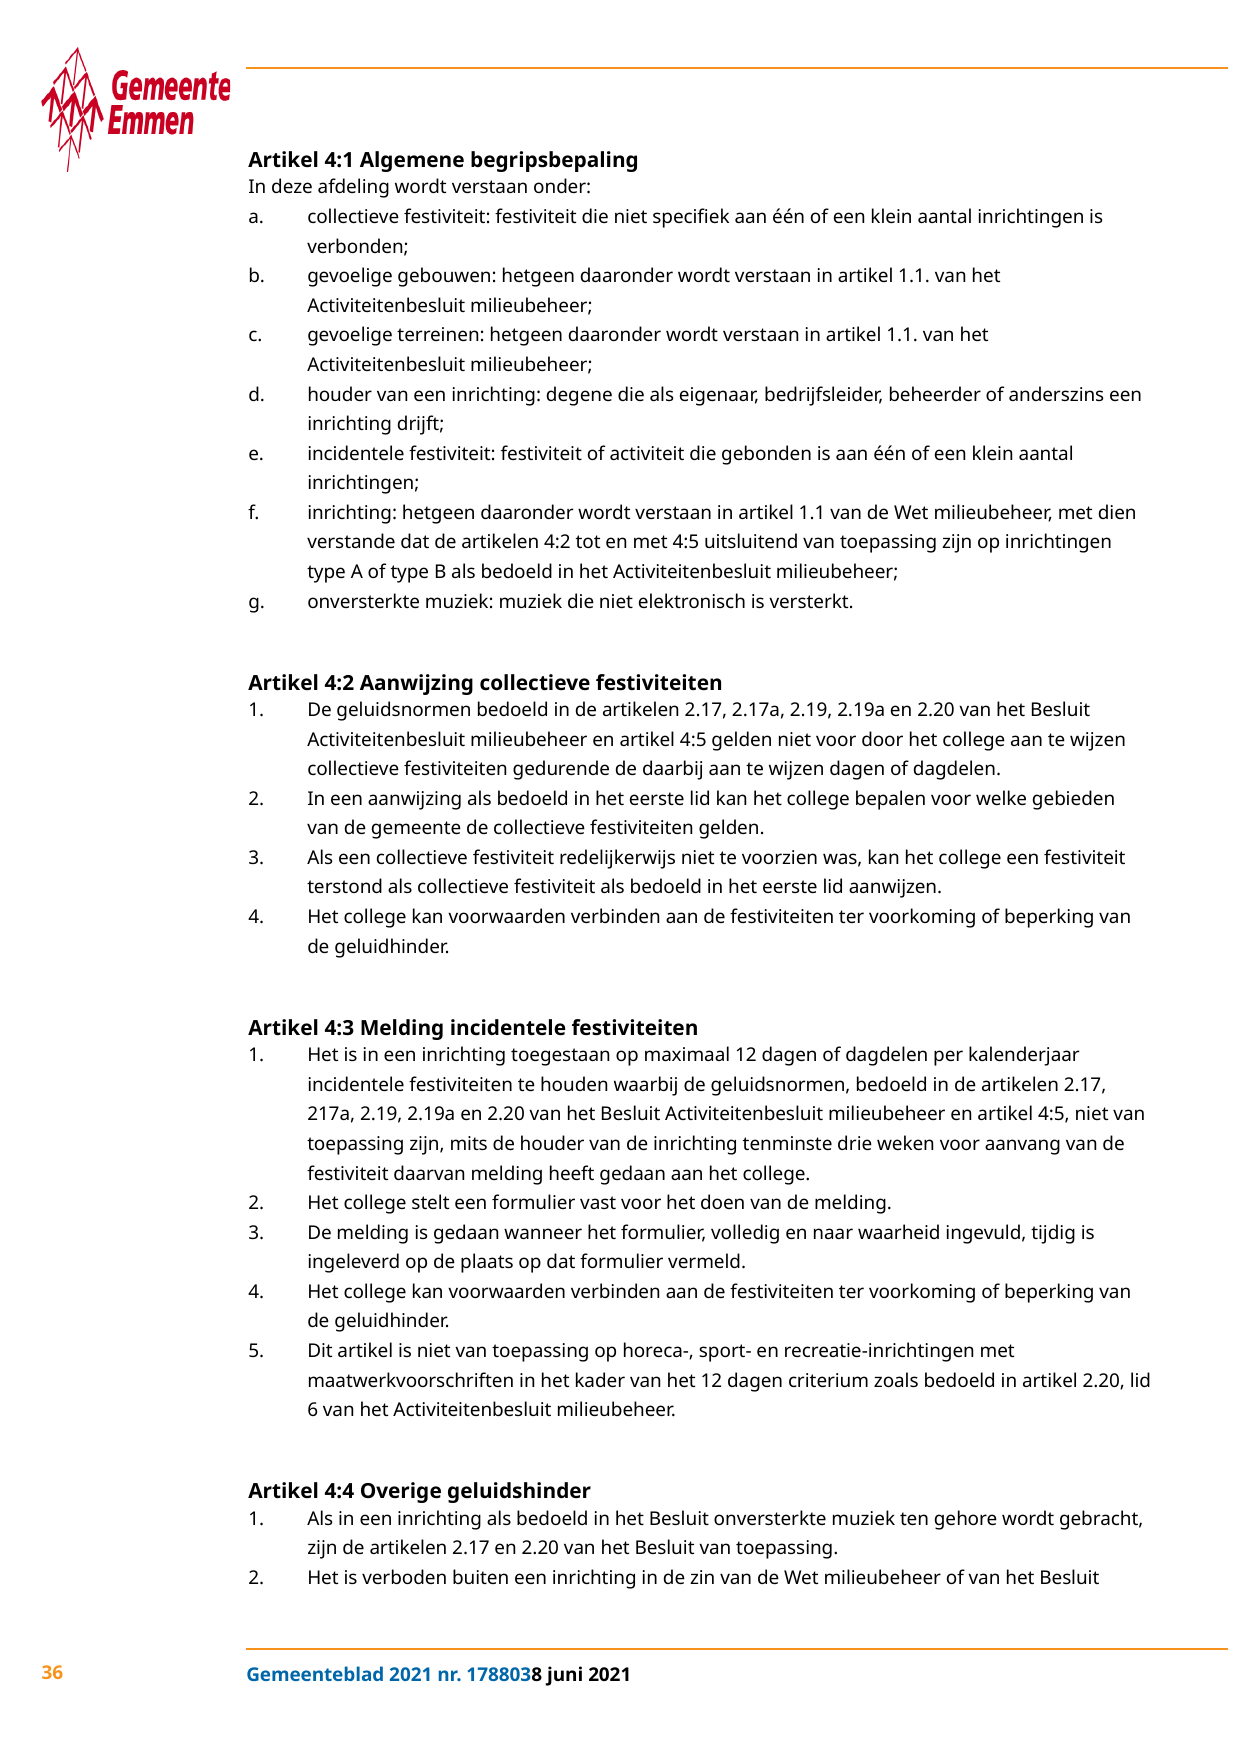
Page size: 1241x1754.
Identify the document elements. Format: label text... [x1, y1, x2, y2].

text Artikel 4:2 Aanwijzing collectieve festiviteiten [248, 668, 1152, 696]
list incidentele festiviteit: festiviteit of activiteit die gebonden is aan één of een klein aantal inrichtingen; [248, 440, 1152, 495]
list collectieve festiviteit: festiviteit die niet specifiek aan één of een klein aantal inrichtingen is verbonden; [248, 203, 1152, 258]
list Het is in een inrichting toegestaan op maximaal 12 dagen of dagdelen per kalenderjaar incidentele festiviteiten te houden waarbij de geluidsnormen, bedoeld in de artikelen 2.17, 217a, 2.19, 2.19a en 2.20 van het Besluit Activiteitenbesluit milieubeheer en artikel 4:5, niet van toepassing zijn, mits de houder van de inrichting tenminste drie weken voor aanvang van de festiviteit daarvan melding heeft gedaan aan het college. [248, 1041, 1152, 1185]
list Als in een inrichting als bedoeld in het Besluit onversterkte muziek ten gehore wordt gebracht, zijn de artikelen 2.17 en 2.20 van het Besluit van toepassing. [248, 1505, 1152, 1560]
list houder van een inrichting: degene die als eigenaar, bedrijfsleider, beheerder of anderszins een inrichting drijft; [248, 381, 1152, 436]
text Artikel 4:4 Overige geluidshinder [248, 1476, 1152, 1505]
list Het college kan voorwaarden verbinden aan de festiviteiten ter voorkoming of beperking van de geluidhinder. [248, 903, 1152, 959]
text In deze afdeling wordt verstaan onder: [248, 174, 1152, 199]
text Artikel 4:1 Algemene begripsbepaling [248, 145, 1152, 174]
list De melding is gedaan wanneer het formulier, volledig en naar waarheid ingevuld, tijdig is ingeleverd op de plaats op dat formulier vermeld. [248, 1219, 1152, 1274]
text Artikel 4:3 Melding incidentele festiviteiten [248, 1013, 1152, 1041]
list gevoelige terreinen: hetgeen daaronder wordt verstaan in artikel 1.1. van het Activiteitenbesluit milieubeheer; [248, 322, 1152, 377]
list Dit artikel is niet van toepassing op horeca-, sport- en recreatie-inrichtingen met maatwerkvoorschriften in het kader van het 12 dagen criterium zoals bedoeld in artikel 2.20, lid 6 van het Activiteitenbesluit milieubeheer. [248, 1337, 1152, 1422]
list Het college kan voorwaarden verbinden aan de festiviteiten ter voorkoming of beperking van de geluidhinder. [248, 1278, 1152, 1333]
picture [41, 47, 231, 172]
list Het college stelt een formulier vast voor het doen van de melding. [248, 1189, 1152, 1215]
list inrichting: hetgeen daaronder wordt verstaan in artikel 1.1 van de Wet milieubeheer, met dien verstande dat de artikelen 4:2 tot en met 4:5 uitsluitend van toepassing zijn op inrichtingen type A of type B als bedoeld in het Activiteitenbesluit milieubeheer; [248, 499, 1152, 584]
list Het is verboden buiten een inrichting in de zin van de Wet milieubeheer of van het Besluit [248, 1564, 1152, 1590]
list In een aanwijzing als bedoeld in het eerste lid kan het college bepalen voor welke gebieden van de gemeente de collectieve festiviteiten gelden. [248, 785, 1152, 840]
list Als een collectieve festiviteit redelijkerwijs niet te voorzien was, kan het college een festiviteit terstond als collectieve festiviteit als bedoeld in het eerste lid aanwijzen. [248, 844, 1152, 899]
list onversterkte muziek: muziek die niet elektronisch is versterkt. [248, 588, 1152, 613]
list De geluidsnormen bedoeld in de artikelen 2.17, 2.17a, 2.19, 2.19a en 2.20 van het Besluit Activiteitenbesluit milieubeheer en artikel 4:5 gelden niet voor door het college aan te wijzen collectieve festiviteiten gedurende de daarbij aan te wijzen dagen of dagdelen. [248, 696, 1152, 781]
list gevoelige gebouwen: hetgeen daaronder wordt verstaan in artikel 1.1. van het Activiteitenbesluit milieubeheer; [248, 262, 1152, 318]
